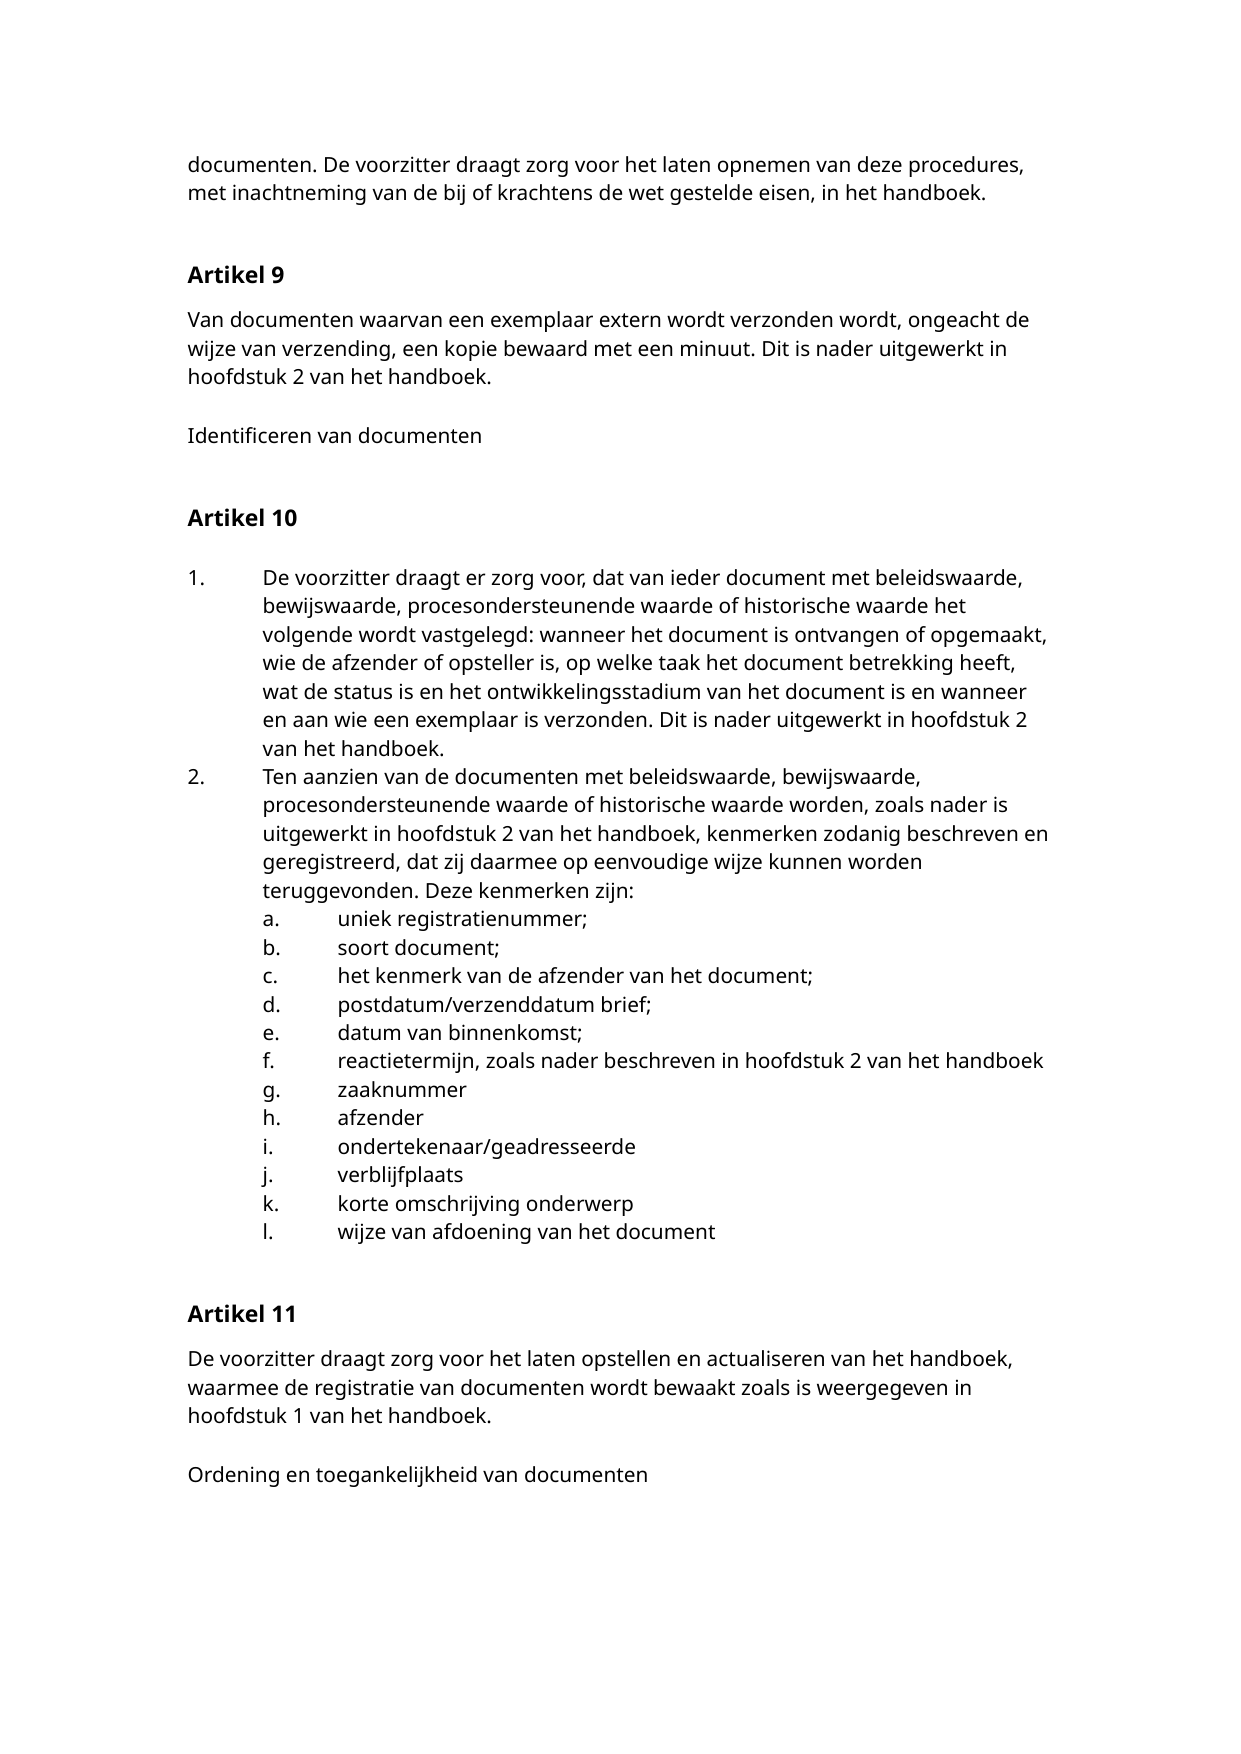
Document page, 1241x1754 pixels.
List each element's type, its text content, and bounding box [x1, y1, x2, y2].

subtitle Artikel 11 [187, 1298, 1053, 1329]
list datum van binnenkomst; [262, 1018, 1053, 1047]
text documenten. De voorzitter draagt zorg voor het laten opnemen van deze procedures, met inachtneming van de bij of krachtens de wet gestelde eisen, in het handboek. [187, 150, 1053, 207]
list Ten aanzien van de documenten met beleidswaarde, bewijswaarde, procesondersteunende waarde of historische waarde worden, zoals nader is uitgewerkt in hoofdstuk 2 van het handboek, kenmerken zodanig beschreven en geregistreerd, dat zij daarmee op eenvoudige wijze kunnen worden teruggevonden. Deze kenmerken zijn: [187, 762, 1053, 904]
subtitle Ordening en toegankelijkheid van documenten [187, 1460, 1053, 1488]
list ondertekenaar/geadresseerde [262, 1132, 1053, 1160]
list verblijfplaats [262, 1160, 1053, 1189]
text Van documenten waarvan een exemplaar extern wordt verzonden wordt, ongeacht de wijze van verzending, een kopie bewaard met een minuut. Dit is nader uitgewerkt in hoofdstuk 2 van het handboek. [187, 306, 1053, 391]
list De voorzitter draagt er zorg voor, dat van ieder document met beleidswaarde, bewijswaarde, procesondersteunende waarde of historische waarde het volgende wordt vastgelegd: wanneer het document is ontvangen of opgemaakt, wie de afzender of opsteller is, op welke taak het document betrekking heeft, wat de status is en het ontwikkelingsstadium van het document is en wanneer en aan wie een exemplaar is verzonden. Dit is nader uitgewerkt in hoofdstuk 2 van het handboek. [187, 563, 1053, 762]
subtitle Artikel 10 [187, 502, 1053, 533]
list het kenmerk van de afzender van het document; [262, 961, 1053, 990]
subtitle Artikel 9 [187, 259, 1053, 291]
list reactietermijn, zoals nader beschreven in hoofdstuk 2 van het handboek [262, 1047, 1053, 1075]
list uniek registratienummer; [262, 904, 1053, 933]
list korte omschrijving onderwerp [262, 1189, 1053, 1217]
list postdatum/verzenddatum brief; [262, 990, 1053, 1018]
list soort document; [262, 933, 1053, 961]
subtitle Identificeren van documenten [187, 421, 1053, 449]
text De voorzitter draagt zorg voor het laten opstellen en actualiseren van het handboek, waarmee de registratie van documenten wordt bewaakt zoals is weergegeven in hoofdstuk 1 van het handboek. [187, 1344, 1053, 1430]
list zaaknummer [262, 1075, 1053, 1103]
list wijze van afdoening van het document [262, 1217, 1053, 1246]
list afzender [262, 1103, 1053, 1132]
